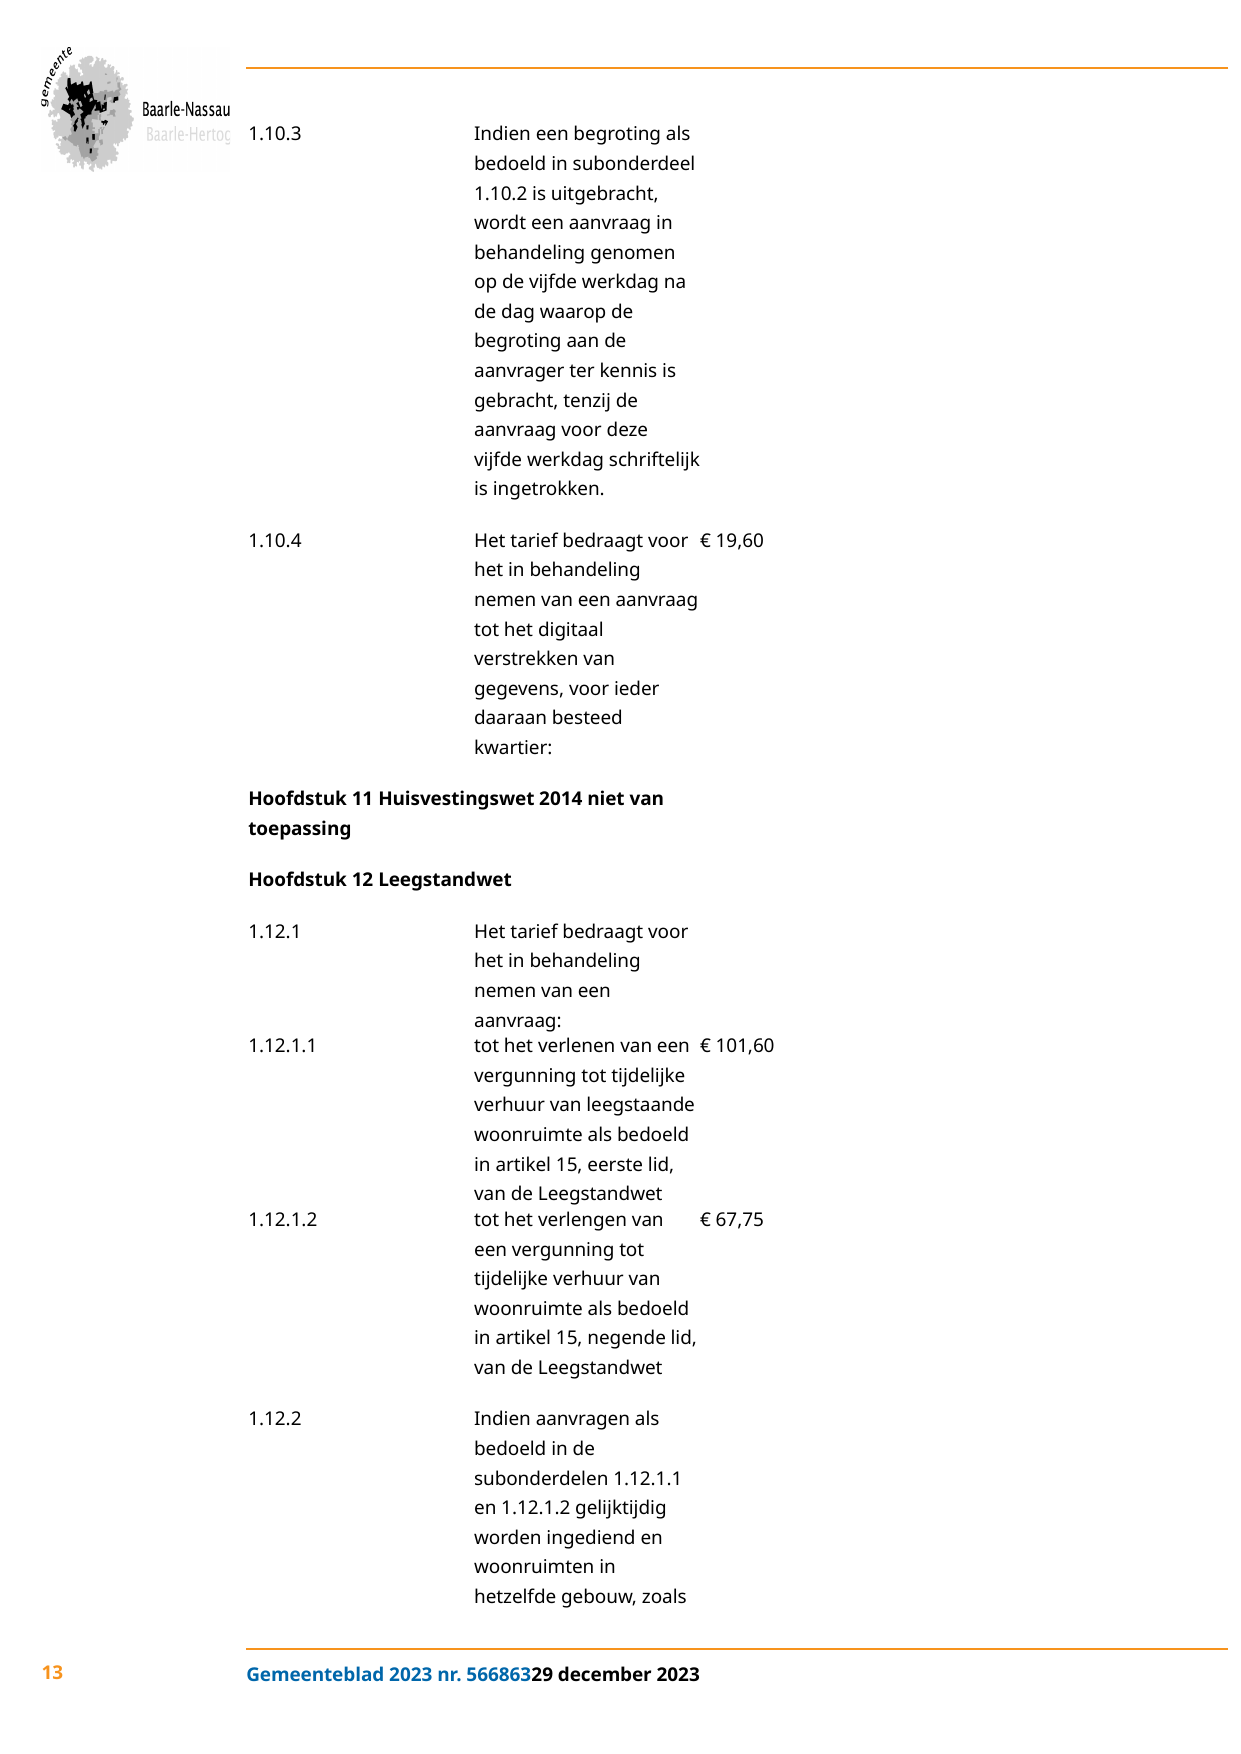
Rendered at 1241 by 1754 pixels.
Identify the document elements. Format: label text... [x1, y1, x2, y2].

table_cell tot het verlenen van een vergunning tot tijdelijke verhuur van leegstaande woonruimte als bedoeld in artikel 15, eerste lid, van de Leegstandwet [474, 1033, 700, 1206]
table_cell [248, 501, 474, 527]
table_cell Het tarief bedraagt voor het in behandeling nemen van een aanvraag tot het digitaal verstrekken van gegevens, voor ieder daaraan besteed kwartier: [474, 527, 700, 760]
table_cell Het tarief bedraagt voor het in behandeling nemen van een aanvraag: [474, 918, 700, 1032]
table_cell Hoofdstuk 12 Leegstandwet [248, 867, 700, 892]
table_cell Indien aanvragen als bedoeld in de subonderdelen 1.12.1.1 en 1.12.1.2 gelijktijdig worden ingediend en woonruimten in hetzelfde gebouw, zoals [474, 1406, 700, 1609]
table_cell 1.10.3 [248, 121, 474, 501]
table_cell [248, 892, 700, 918]
table_cell [700, 892, 926, 918]
table_cell Indien een begroting als bedoeld in subonderdeel 1.10.2 is uitgebracht, wordt een aanvraag in behandeling genomen op de vijfde werkdag na de dag waarop de begroting aan de aanvrager ter kennis is gebracht, tenzij de aanvraag voor deze vijfde werkdag schriftelijk is ingetrokken. [474, 121, 700, 501]
table_cell 1.12.1.1 [248, 1033, 474, 1206]
table_cell [700, 786, 926, 841]
table_cell 1.12.1.2 [248, 1206, 474, 1380]
table_cell [700, 841, 926, 867]
table_cell [248, 841, 700, 867]
table_cell [474, 95, 700, 121]
table_cell [248, 760, 700, 786]
table_cell [700, 1406, 926, 1609]
table_cell [700, 867, 926, 892]
table_cell 1.12.2 [248, 1406, 474, 1609]
table_cell Hoofdstuk 11 Huisvestingswet 2014 niet van toepassing [248, 786, 700, 841]
table_cell € 19,60 [700, 527, 926, 760]
table_cell [248, 95, 474, 121]
table_cell [700, 1380, 926, 1406]
table_cell 1.12.1 [248, 918, 474, 1032]
picture [41, 47, 231, 172]
table_cell tot het verlengen van een vergunning tot tijdelijke verhuur van woonruimte als bedoeld in artikel 15, negende lid, van de Leegstandwet [474, 1206, 700, 1380]
table_cell [700, 918, 926, 1032]
table_cell [248, 1380, 474, 1406]
table_cell [700, 95, 926, 121]
table_cell [700, 121, 926, 501]
table_cell [700, 501, 926, 527]
table_cell [474, 501, 700, 527]
table_cell € 101,60 [700, 1033, 926, 1206]
table_cell [700, 760, 926, 786]
table_cell [474, 1380, 700, 1406]
table_cell € 67,75 [700, 1206, 926, 1380]
table_cell 1.10.4 [248, 527, 474, 760]
